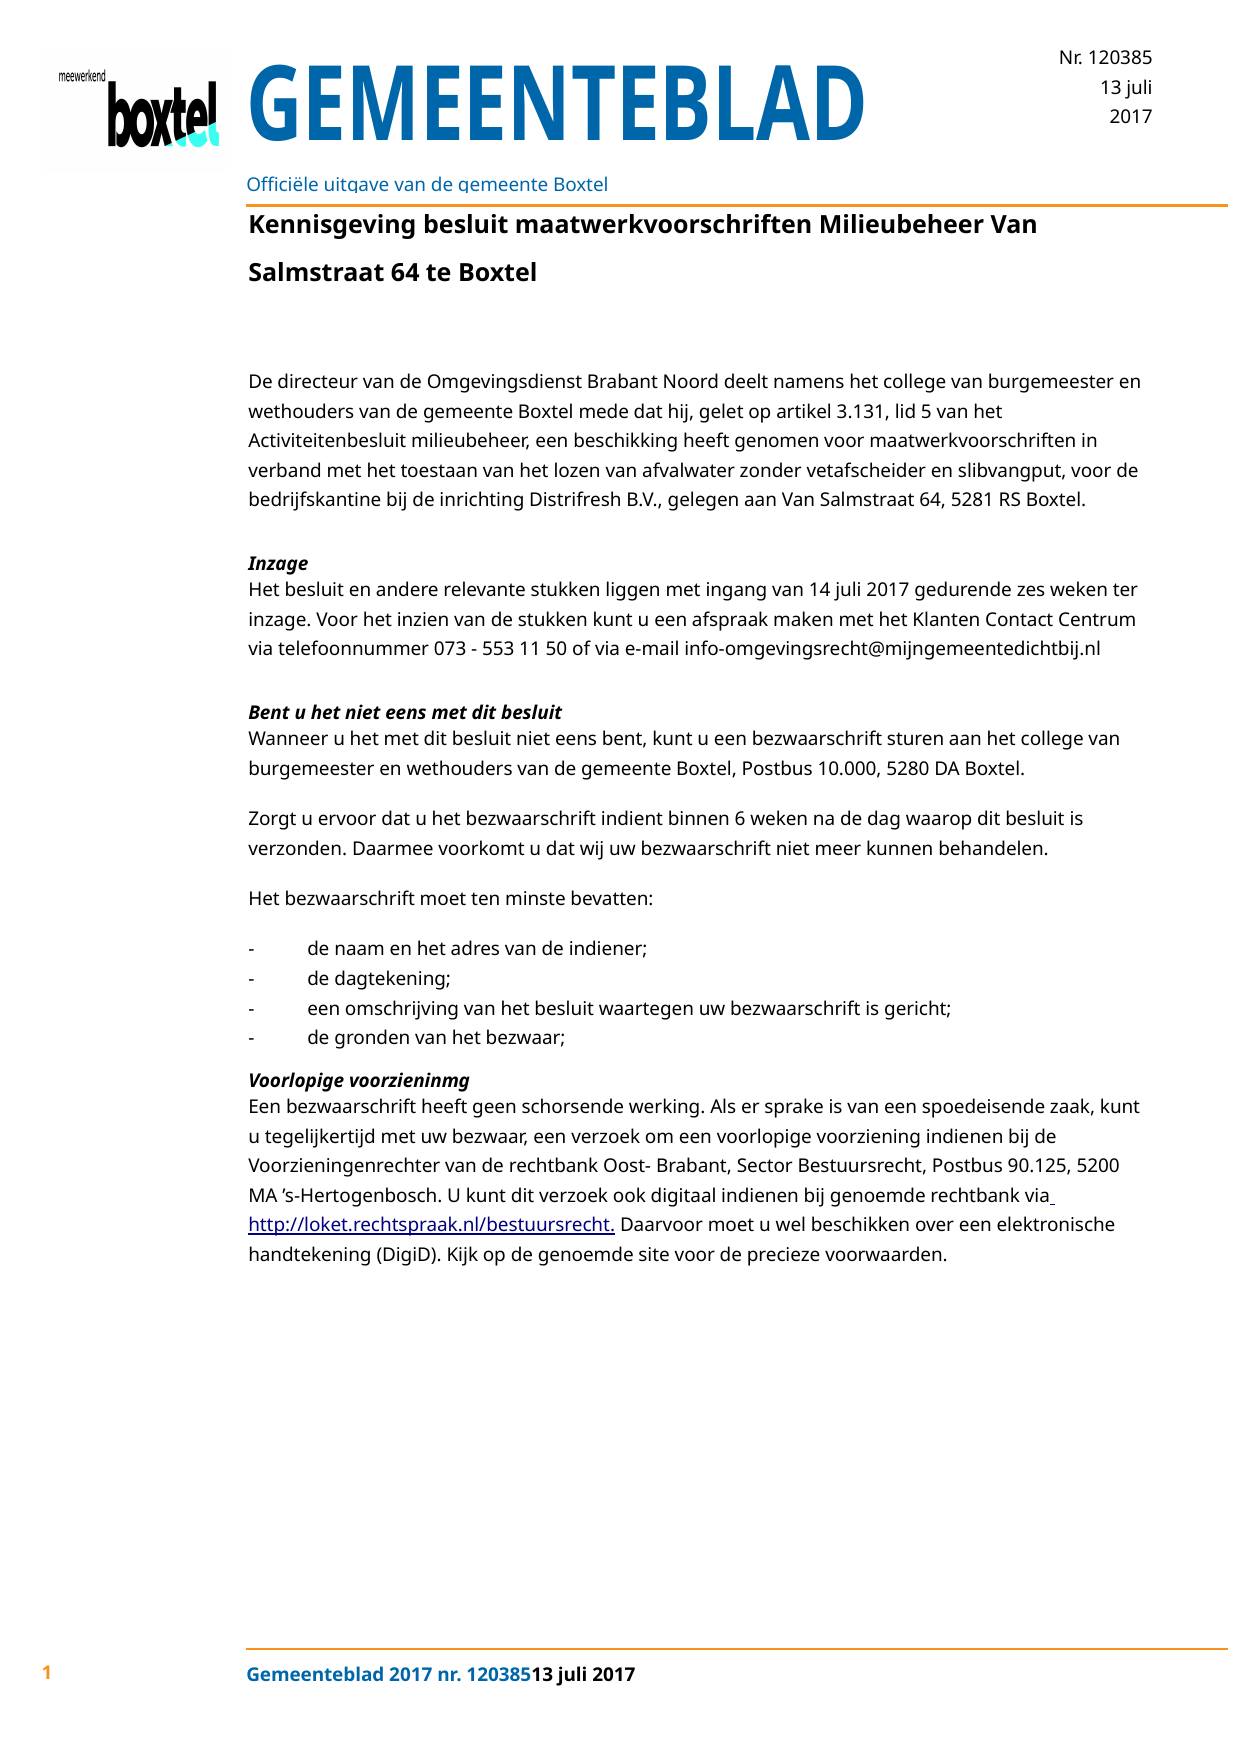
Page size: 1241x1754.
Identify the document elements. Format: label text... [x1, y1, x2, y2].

text Voorlopige voorzieninmg [248, 1067, 1152, 1093]
text Bent u het niet eens met dit besluit [248, 699, 1152, 725]
text Inzage [248, 551, 1152, 576]
text Zorgt u ervoor dat u het bezwaarschrift indient binnen 6 weken na de dag waarop dit besluit is verzonden. Daarmee voorkomt u dat wij uw bezwaarschrift niet meer kunnen behandelen. [248, 805, 1152, 861]
list de gronden van het bezwaar; [248, 1024, 1152, 1050]
text De directeur van de Omgevingsdienst Brabant Noord deelt namens het college van burgemeester en wethouders van de gemeente Boxtel mede dat hij, gelet op artikel 3.131, lid 5 van het Activiteitenbesluit milieubeheer, een beschikking heeft genomen voor maatwerkvoorschriften in verband met het toestaan van het lozen van afvalwater zonder vetafscheider en slibvangput, voor de bedrijfskantine bij de inrichting Distrifresh B.V., gelegen aan Van Salmstraat 64, 5281 RS Boxtel. [248, 368, 1152, 512]
list de dagtekening; [248, 965, 1152, 991]
list een omschrijving van het besluit waartegen uw bezwaarschrift is gericht; [248, 995, 1152, 1021]
text Het besluit en andere relevante stukken liggen met ingang van 14 juli 2017 gedurende zes weken ter inzage. Voor het inzien van de stukken kunt u een afspraak maken met het Klanten Contact Centrum via telefoonnummer 073 - 553 11 50 of via e-mail info-omgevingsrecht@mijngemeentedichtbij.nl [248, 576, 1152, 661]
text Een bezwaarschrift heeft geen schorsende werking. Als er sprake is van een spoedeisende zaak, kunt u tegelijkertijd met uw bezwaar, een verzoek om een voorlopige voorziening indienen bij de Voorzieningenrechter van de rechtbank Oost- Brabant, Sector Bestuursrecht, Postbus 90.125, 5200 MA ’s-Hertogenbosch. U kunt dit verzoek ook digitaal indienen bij genoemde rechtbank via http://loket.rechtspraak.nl/bestuursrecht. Daarvoor moet u wel beschikken over een elektronische handtekening (DigiD). Kijk op de genoemde site voor de precieze voorwaarden. [248, 1093, 1152, 1267]
picture [41, 47, 231, 172]
list de naam en het adres van de indiener; [248, 936, 1152, 961]
text Wanneer u het met dit besluit niet eens bent, kunt u een bezwaarschrift sturen aan het college van burgemeester en wethouders van de gemeente Boxtel, Postbus 10.000, 5280 DA Boxtel. [248, 725, 1152, 781]
text Het bezwaarschrift moet ten minste bevatten: [248, 885, 1152, 911]
text Kennisgeving besluit maatwerkvoorschriften Milieubeheer Van Salmstraat 64 te Boxtel [248, 207, 1152, 288]
